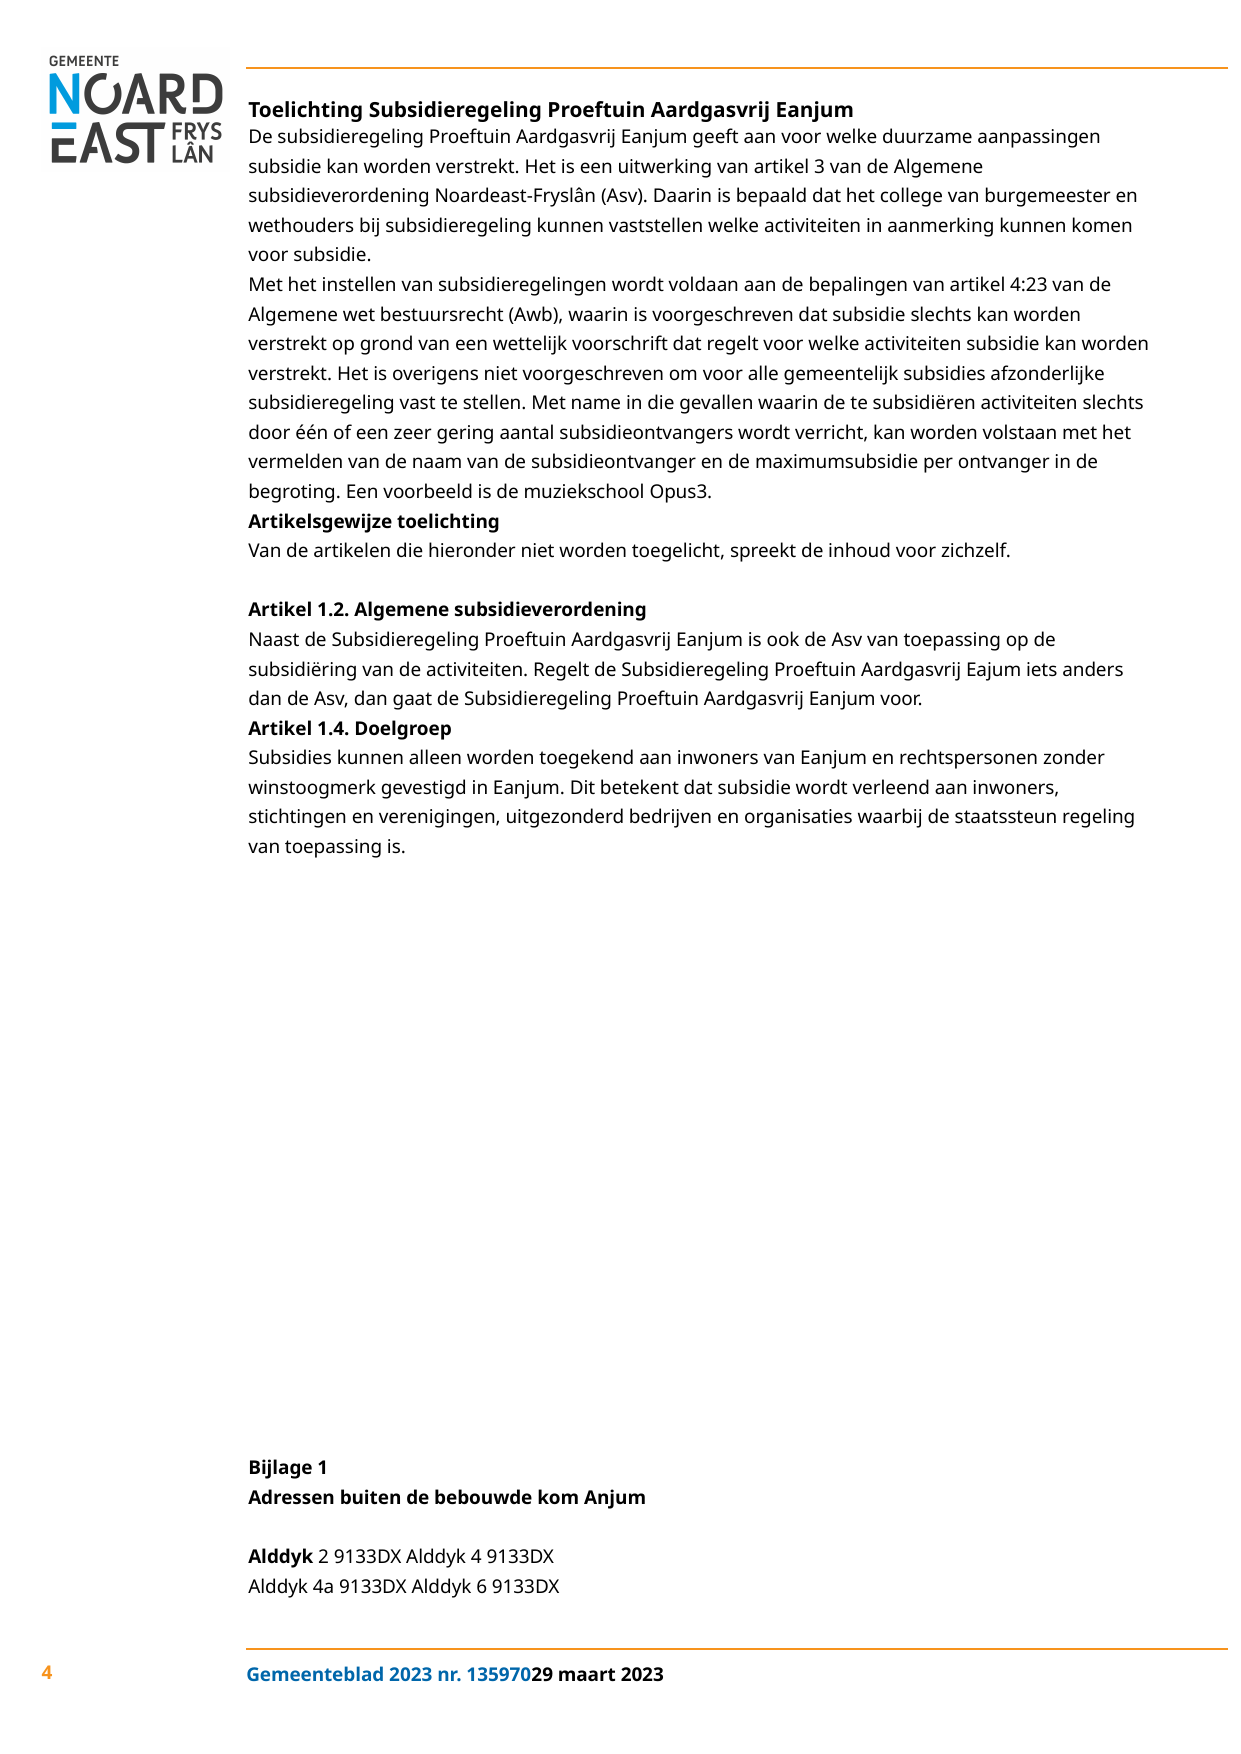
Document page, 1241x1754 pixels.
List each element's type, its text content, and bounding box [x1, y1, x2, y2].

text Subsidies kunnen alleen worden toegekend aan inwoners van Eanjum en rechtspersonen zonder winstoogmerk gevestigd in Eanjum. Dit betekent dat subsidie wordt verleend aan inwoners, stichtingen en verenigingen, uitgezonderd bedrijven en organisaties waarbij de staatssteun regeling van toepassing is. [248, 744, 1152, 859]
text Naast de Subsidieregeling Proeftuin Aardgasvrij Eanjum is ook de Asv van toepassing op de subsidiëring van de activiteiten. Regelt de Subsidieregeling Proeftuin Aardgasvrij Eajum iets anders dan de Asv, dan gaat de Subsidieregeling Proeftuin Aardgasvrij Eanjum voor. [248, 626, 1152, 711]
text Bijlage 1 [248, 1454, 1152, 1480]
text Artikel 1.4. Doelgroep [248, 715, 1152, 741]
text Met het instellen van subsidieregelingen wordt voldaan aan de bepalingen van artikel 4:23 van de Algemene wet bestuursrecht (Awb), waarin is voorgeschreven dat subsidie slechts kan worden verstrekt op grond van een wettelijk voorschrift dat regelt voor welke activiteiten subsidie kan worden verstrekt. Het is overigens niet voorgeschreven om voor alle gemeentelijk subsidies afzonderlijke subsidieregeling vast te stellen. Met name in die gevallen waarin de te subsidiëren activiteiten slechts door één of een zeer gering aantal subsidieontvangers wordt verricht, kan worden volstaan met het vermelden van de naam van de subsidieontvanger en de maximumsubsidie per ontvanger in de begroting. Een voorbeeld is de muziekschool Opus3. [248, 271, 1152, 504]
text Artikelsgewijze toelichting [248, 508, 1152, 534]
text Adressen buiten de bebouwde kom Anjum [248, 1484, 1152, 1510]
text Toelichting Subsidieregeling Proeftuin Aardgasvrij Eanjum [248, 95, 1152, 123]
picture [41, 47, 231, 172]
text Artikel 1.2. Algemene subsidieverordening [248, 597, 1152, 622]
text De subsidieregeling Proeftuin Aardgasvrij Eanjum geeft aan voor welke duurzame aanpassingen subsidie kan worden verstrekt. Het is een uitwerking van artikel 3 van de Algemene subsidieverordening Noardeast-Fryslân (Asv). Daarin is bepaald dat het college van burgemeester en wethouders bij subsidieregeling kunnen vaststellen welke activiteiten in aanmerking kunnen komen voor subsidie. [248, 123, 1152, 267]
text Alddyk 4a 9133DX Alddyk 6 9133DX [248, 1573, 1152, 1599]
text Alddyk 2 9133DX Alddyk 4 9133DX [248, 1543, 1152, 1569]
text Van de artikelen die hieronder niet worden toegelicht, spreekt de inhoud voor zichzelf. [248, 537, 1152, 563]
